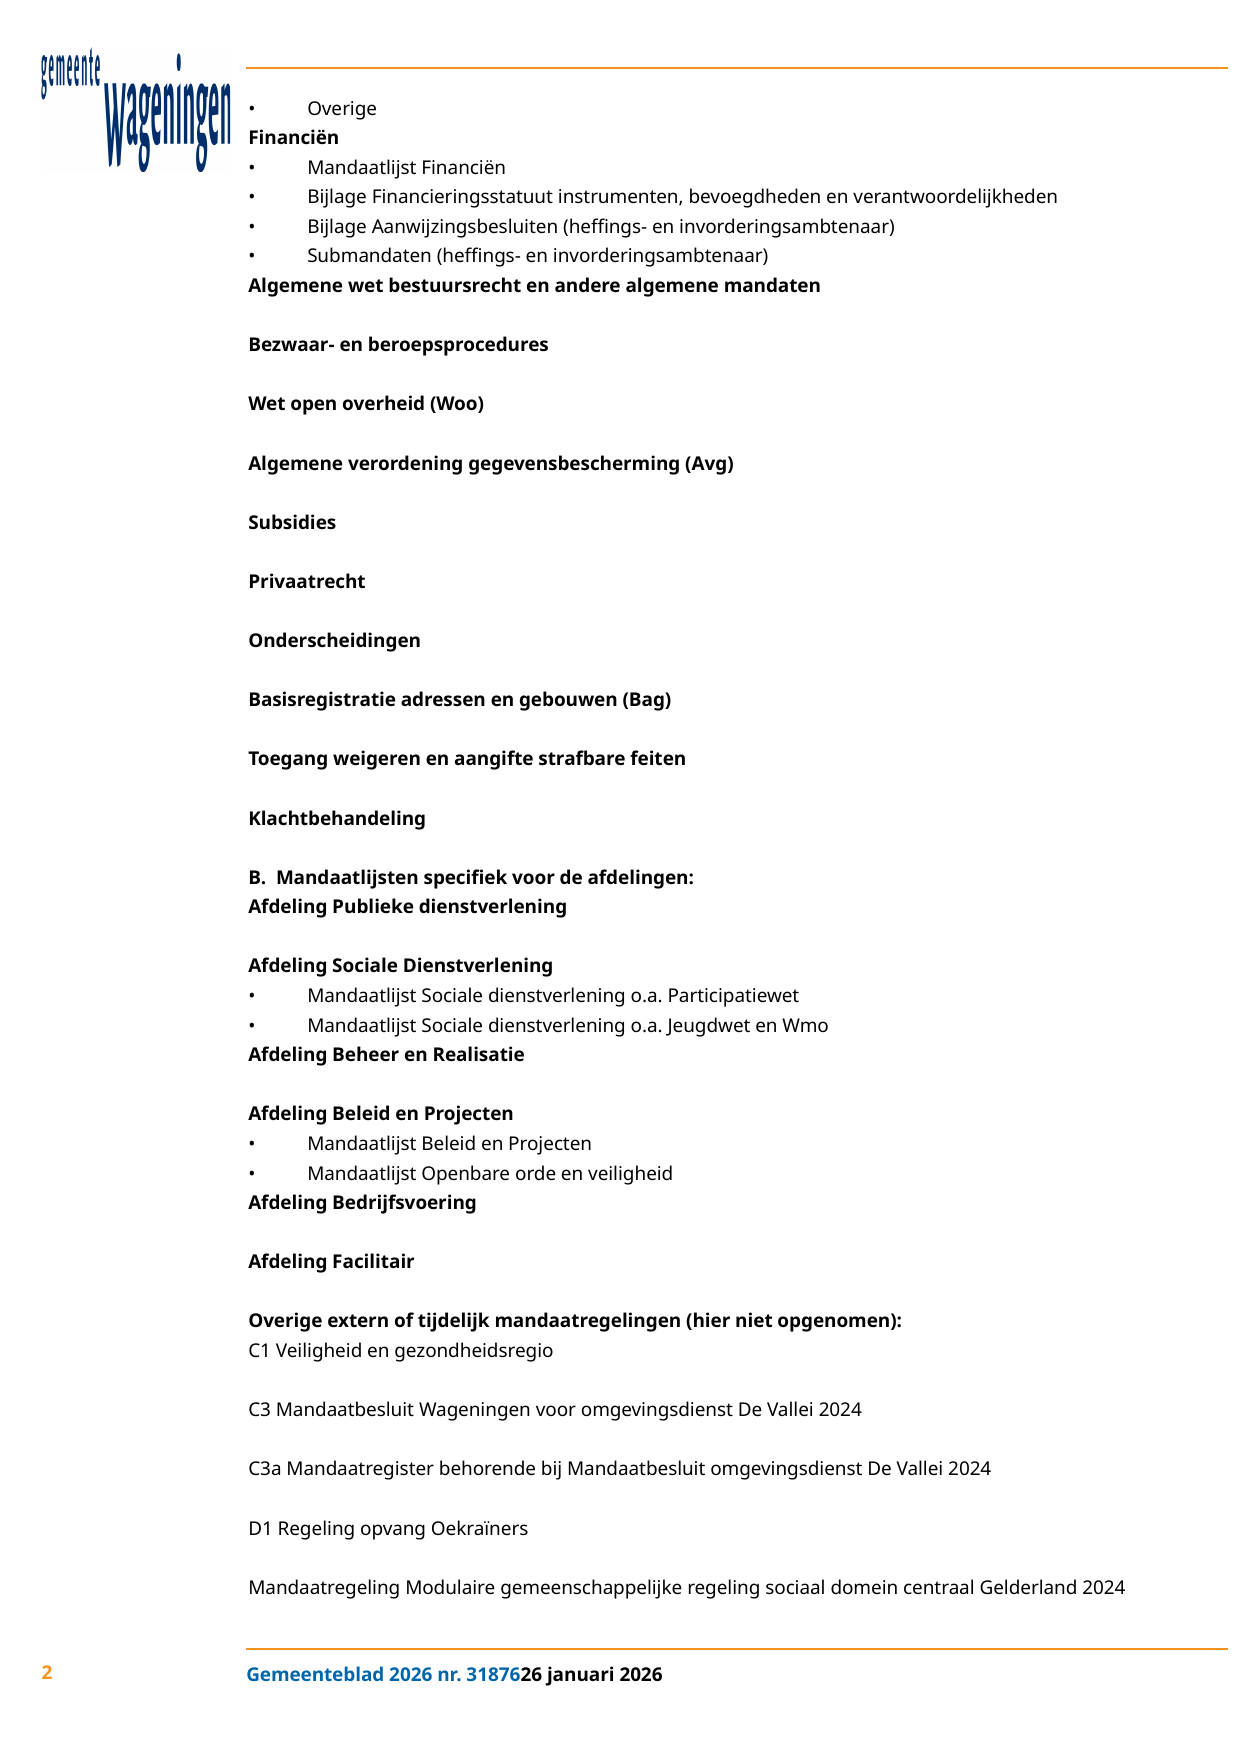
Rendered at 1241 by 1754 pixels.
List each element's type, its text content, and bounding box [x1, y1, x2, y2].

list Mandaatlijst Openbare orde en veiligheid [248, 1160, 1152, 1186]
list Bijlage Financieringsstatuut instrumenten, bevoegdheden en verantwoordelijkheden [248, 183, 1152, 209]
text Afdeling Bedrijfsvoering [248, 1189, 1152, 1215]
text Afdeling Beleid en Projecten [248, 1101, 1152, 1126]
text Bezwaar- en beroepsprocedures [248, 331, 1152, 357]
text Klachtbehandeling [248, 805, 1152, 831]
text B. Mandaatlijsten specifiek voor de afdelingen: [248, 864, 1152, 890]
text C3a Mandaatregister behorende bij Mandaatbesluit omgevingsdienst De Vallei 2024 [248, 1456, 1152, 1481]
text Toegang weigeren en aangifte strafbare feiten [248, 746, 1152, 771]
list Mandaatlijst Financiën [248, 154, 1152, 180]
text Wet open overheid (Woo) [248, 391, 1152, 416]
text Mandaatregeling Modulaire gemeenschappelijke regeling sociaal domein centraal Gelderland 2024 [248, 1574, 1152, 1600]
list Mandaatlijst Sociale dienstverlening o.a. Jeugdwet en Wmo [248, 1012, 1152, 1038]
text Subsidies [248, 509, 1152, 535]
list Bijlage Aanwijzingsbesluiten (heffings- en invorderingsambtenaar) [248, 213, 1152, 239]
list Overige [248, 95, 1152, 121]
list Mandaatlijst Sociale dienstverlening o.a. Participatiewet [248, 982, 1152, 1008]
text Algemene verordening gegevensbescherming (Avg) [248, 450, 1152, 476]
list Mandaatlijst Beleid en Projecten [248, 1130, 1152, 1156]
text Privaatrecht [248, 568, 1152, 594]
text Onderscheidingen [248, 627, 1152, 653]
text C3 Mandaatbesluit Wageningen voor omgevingsdienst De Vallei 2024 [248, 1396, 1152, 1422]
text Afdeling Facilitair [248, 1248, 1152, 1274]
text Afdeling Beheer en Realisatie [248, 1041, 1152, 1067]
text Afdeling Publieke dienstverlening [248, 893, 1152, 919]
text C1 Veiligheid en gezondheidsregio [248, 1337, 1152, 1363]
text Afdeling Sociale Dienstverlening [248, 953, 1152, 978]
text Overige extern of tijdelijk mandaatregelingen (hier niet opgenomen): [248, 1308, 1152, 1333]
text D1 Regeling opvang Oekraïners [248, 1515, 1152, 1541]
text Financiën [248, 124, 1152, 150]
picture [41, 47, 231, 172]
list Submandaten (heffings- en invorderingsambtenaar) [248, 243, 1152, 268]
text Basisregistratie adressen en gebouwen (Bag) [248, 686, 1152, 712]
text Algemene wet bestuursrecht en andere algemene mandaten [248, 272, 1152, 298]
